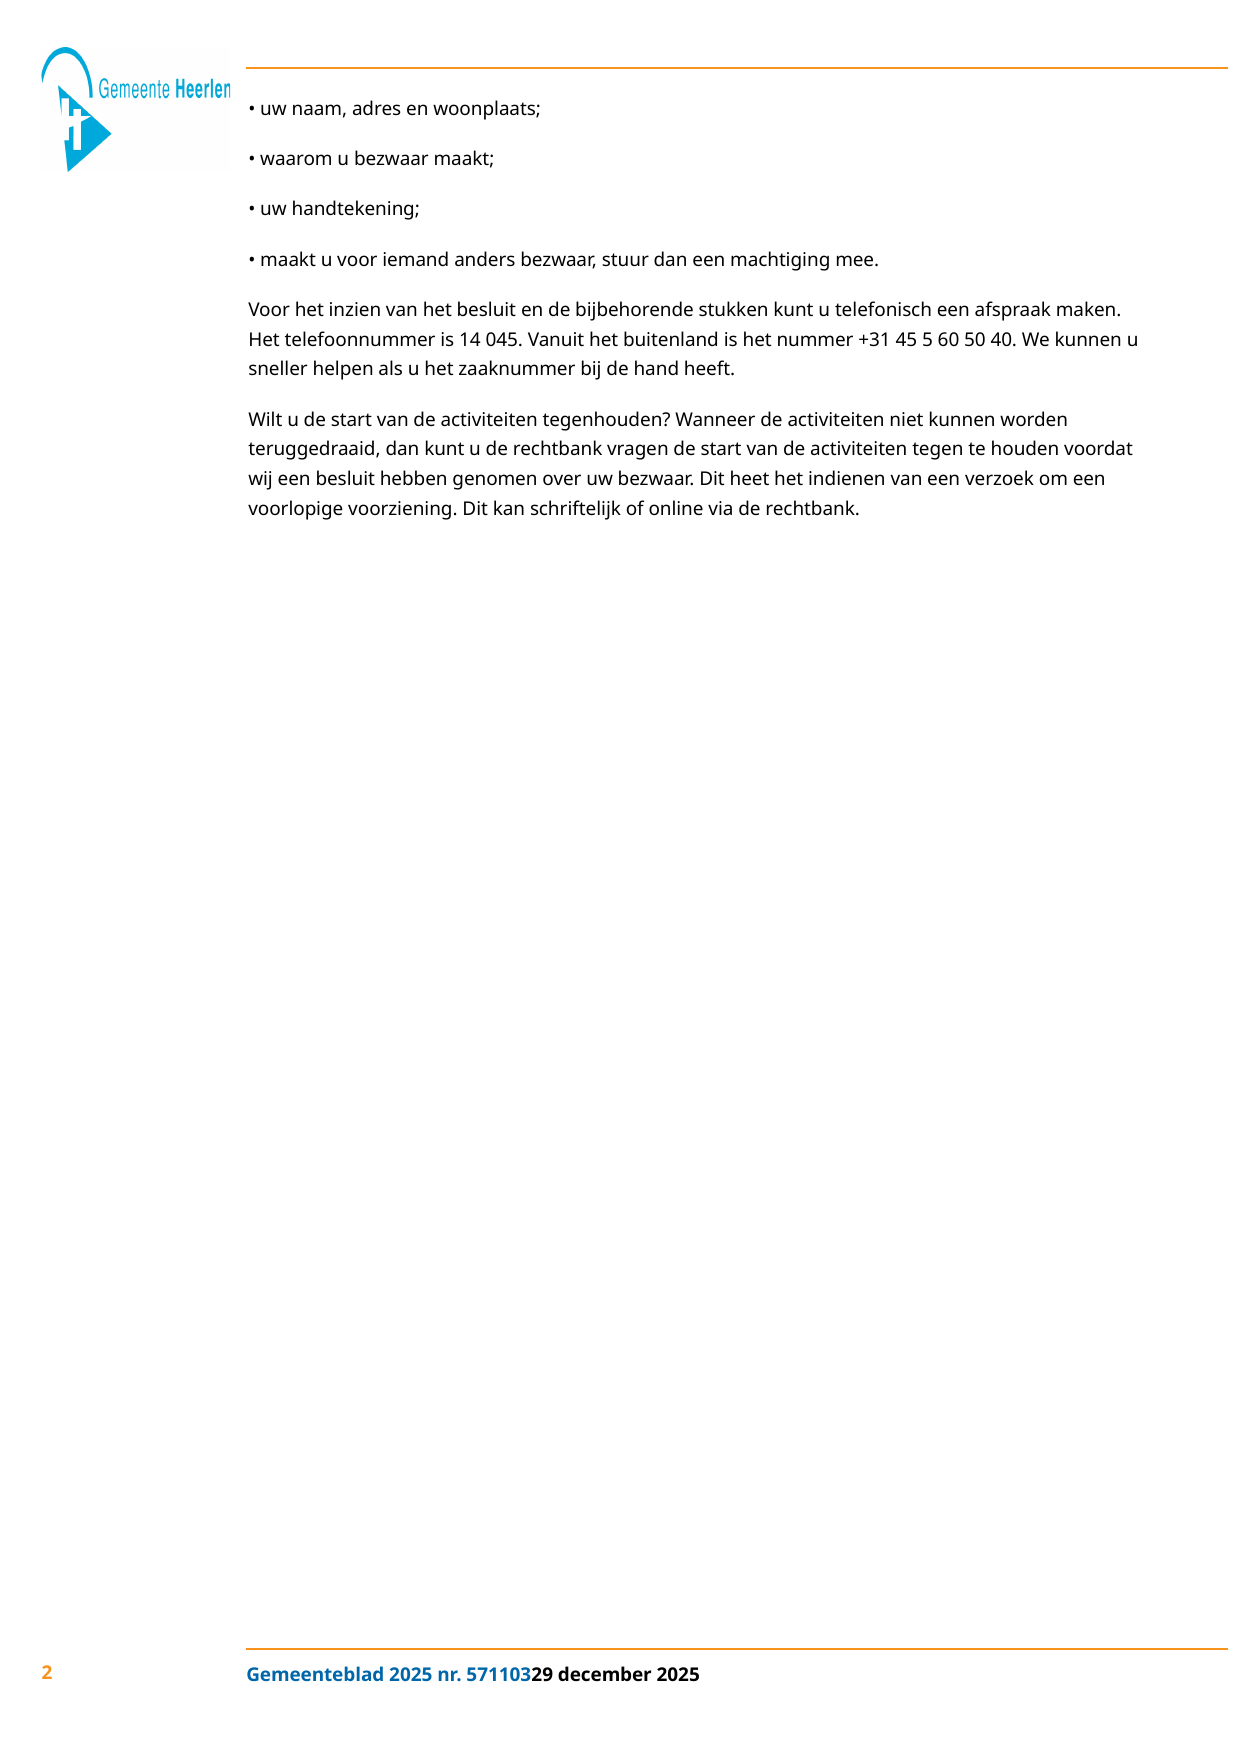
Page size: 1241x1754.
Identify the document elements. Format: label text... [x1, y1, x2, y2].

picture [41, 47, 231, 172]
text • uw handtekening; [248, 196, 1152, 221]
text • waarom u bezwaar maakt; [248, 145, 1152, 171]
text • maakt u voor iemand anders bezwaar, stuur dan een machtiging mee. [248, 246, 1152, 272]
text Wilt u de start van de activiteiten tegenhouden? Wanneer de activiteiten niet kunnen worden teruggedraaid, dan kunt u de rechtbank vragen de start van de activiteiten tegen te houden voordat wij een besluit hebben genomen over uw bezwaar. Dit heet het indienen van een verzoek om een voorlopige voorziening. Dit kan schriftelijk of online via de rechtbank. [248, 406, 1152, 521]
text • uw naam, adres en woonplaats; [248, 95, 1152, 121]
picture [41, 47, 59, 70]
text Voor het inzien van het besluit en de bijbehorende stukken kunt u telefonisch een afspraak maken. Het telefoonnummer is 14 045. Vanuit het buitenland is het nummer +31 45 5 60 50 40. We kunnen u sneller helpen als u het zaaknummer bij de hand heeft. [248, 296, 1152, 381]
